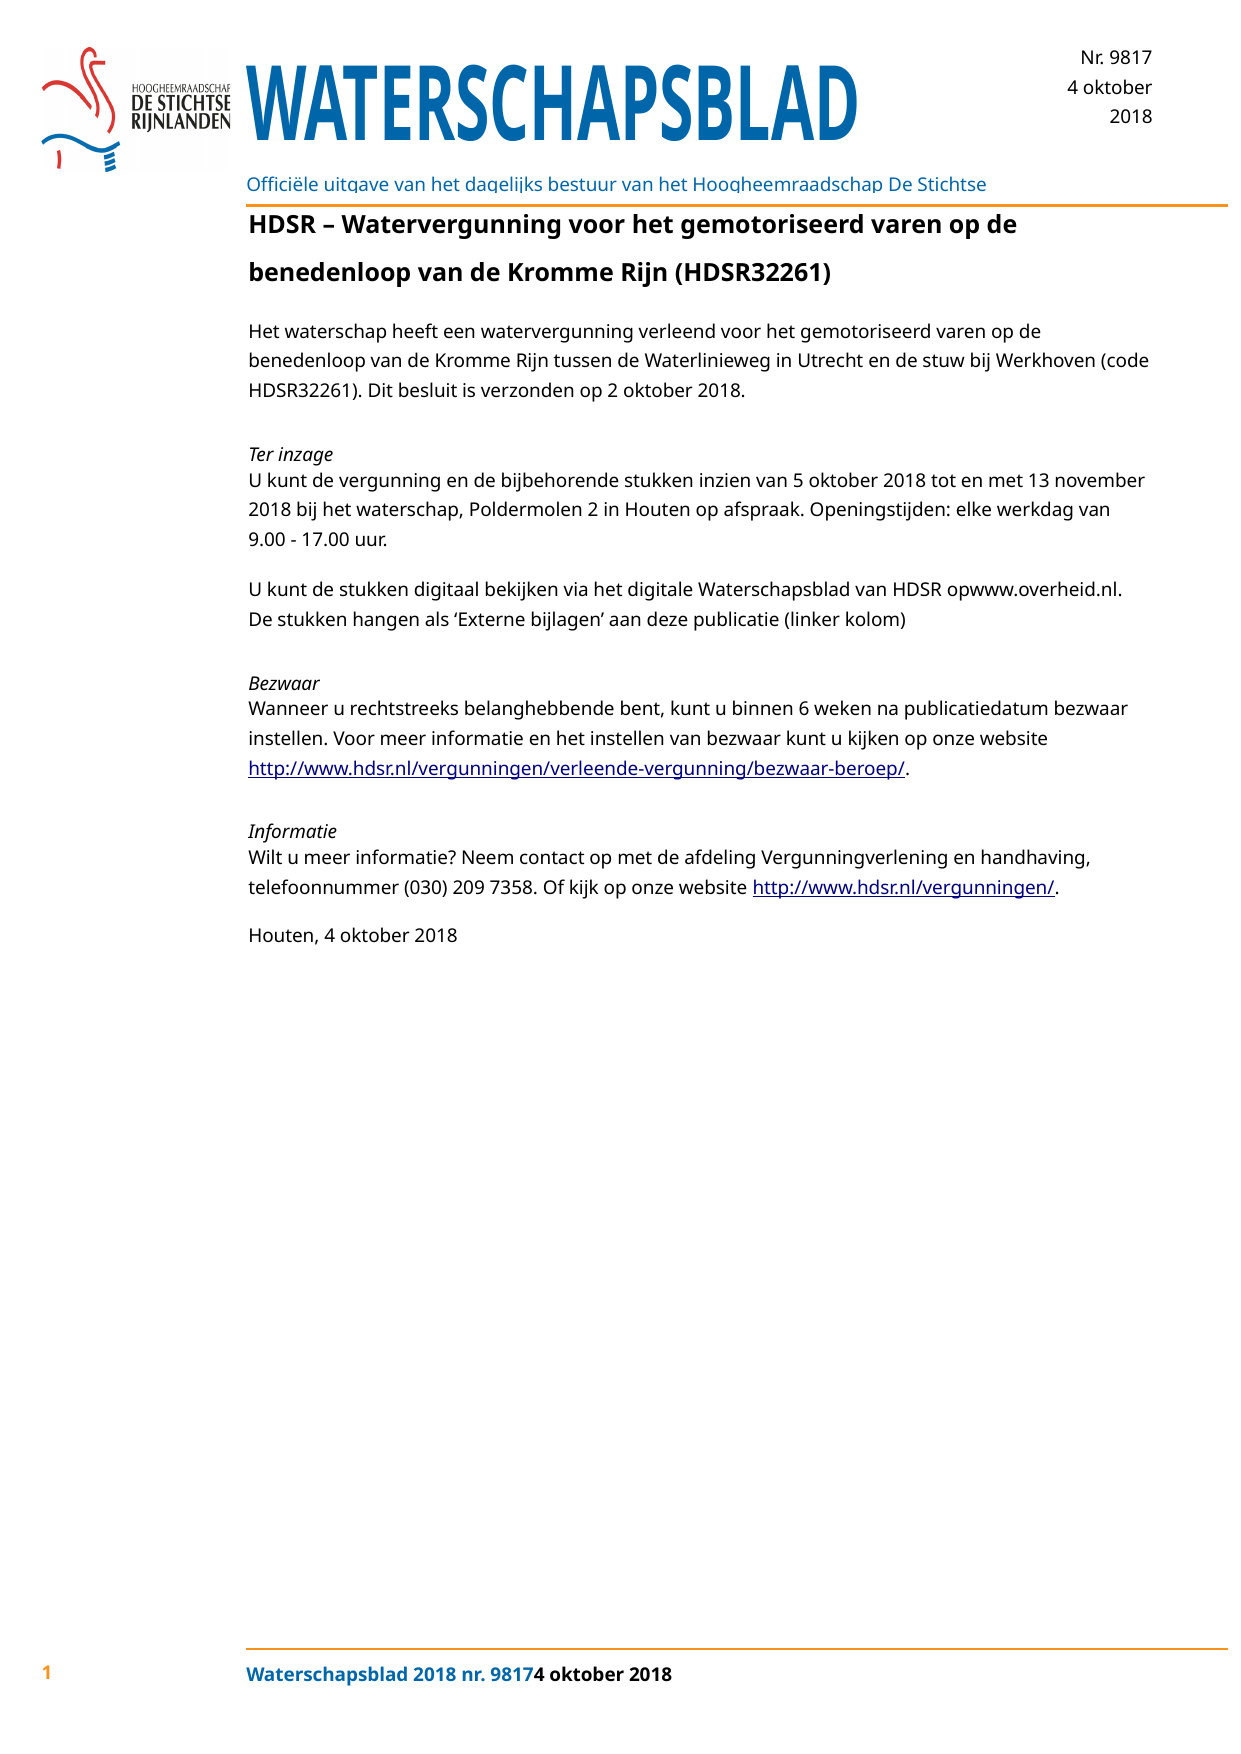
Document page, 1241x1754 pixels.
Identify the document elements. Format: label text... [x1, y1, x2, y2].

text U kunt de vergunning en de bijbehorende stukken inzien van 5 oktober 2018 tot en met 13 november 2018 bij het waterschap, Poldermolen 2 in Houten op afspraak. Openingstijden: elke werkdag van 9.00 - 17.00 uur. [248, 467, 1152, 552]
picture [41, 47, 231, 172]
text Ter inzage [248, 441, 1152, 467]
text HDSR – Watervergunning voor het gemotoriseerd varen op de benedenloop van de Kromme Rijn (HDSR32261) [248, 207, 1152, 288]
text Informatie [248, 819, 1152, 844]
text U kunt de stukken digitaal bekijken via het digitale Waterschapsblad van HDSR opwww.overheid.nl. De stukken hangen als ‘Externe bijlagen’ aan deze publicatie (linker kolom) [248, 576, 1152, 632]
text Het waterschap heeft een watervergunning verleend voor het gemotoriseerd varen op de benedenloop van de Kromme Rijn tussen de Waterlinieweg in Utrecht en de stuw bij Werkhoven (code HDSR32261). Dit besluit is verzonden op 2 oktober 2018. [248, 318, 1152, 403]
text Wanneer u rechtstreeks belanghebbende bent, kunt u binnen 6 weken na publicatiedatum bezwaar instellen. Voor meer informatie en het instellen van bezwaar kunt u kijken op onze website http://www.hdsr.nl/vergunningen/verleende-vergunning/bezwaar-beroep/. [248, 696, 1152, 781]
text Bezwaar [248, 670, 1152, 696]
text Houten, 4 oktober 2018 [248, 922, 1152, 948]
text Wilt u meer informatie? Neem contact op met de afdeling Vergunningverlening en handhaving, telefoonnummer (030) 209 7358. Of kijk op onze website http://www.hdsr.nl/vergunningen/. [248, 844, 1152, 900]
